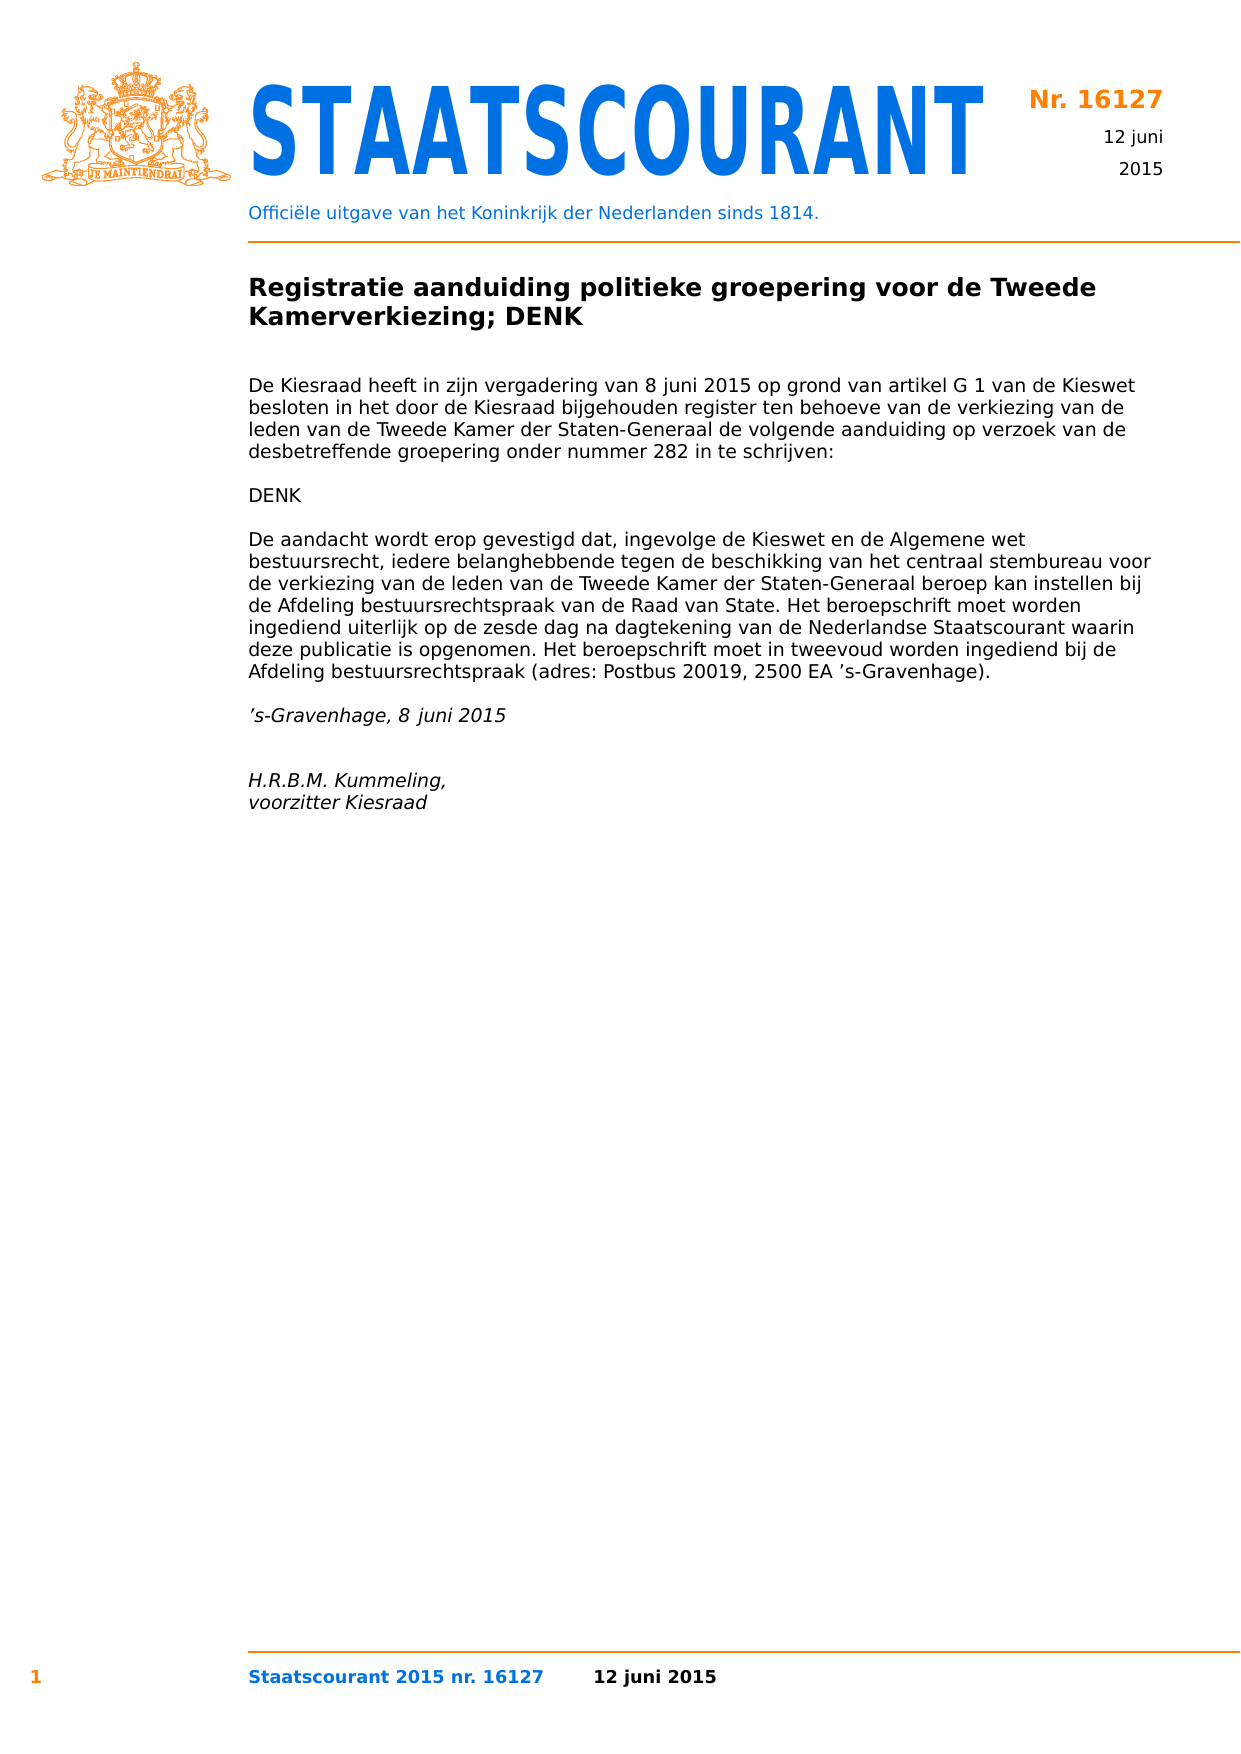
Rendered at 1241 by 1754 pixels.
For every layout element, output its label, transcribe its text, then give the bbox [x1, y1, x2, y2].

text H.R.B.M. Kummeling, voorzitter Kiesraad [248, 748, 1163, 814]
table_header STAATSCOURANT [248, 62, 998, 203]
text De aandacht wordt erop gevestigd dat, ingevolge de Kieswet en de Algemene wet bestuursrecht, iedere belanghebbende tegen de beschikking van het centraal stembureau voor de verkiezing van de leden van de Tweede Kamer der Staten-Generaal beroep kan instellen bij de Afdeling bestuursrechtspraak van de Raad van State. Het beroepschrift moet worden ingediend uiterlijk op de zesde dag na dagtekening van de Nederlandse Staatscourant waarin deze publicatie is opgenomen. Het beroepschrift moet in tweevoud worden ingediend bij de Afdeling bestuursrechtspraak (adres: Postbus 20019, 2500 EA ’s-Gravenhage). [248, 529, 1163, 683]
picture [41, 62, 231, 186]
text De Kiesraad heeft in zijn vergadering van 8 juni 2015 op grond van artikel G 1 van de Kieswet besloten in het door de Kiesraad bijgehouden register ten behoeve van de verkiezing van de leden van de Tweede Kamer der Staten-Generaal de volgende aanduiding op verzoek van de desbetreffende groepering onder nummer 282 in te schrijven: [248, 375, 1163, 463]
subtitle Registratie aanduiding politieke groepering voor de Tweede Kamerverkiezing; DENK [248, 273, 1163, 331]
text DENK [248, 485, 1163, 507]
table_cell 2015 [998, 153, 1240, 203]
table_header [25, 62, 248, 241]
table_header Nr. 16127 [998, 62, 1240, 121]
table_cell Officiële uitgave van het Koninkrijk der Nederlanden sinds 1814. [248, 203, 1240, 241]
text ’s-Gravenhage, 8 juni 2015 [248, 704, 1163, 726]
table_cell 12 juni [998, 121, 1240, 153]
